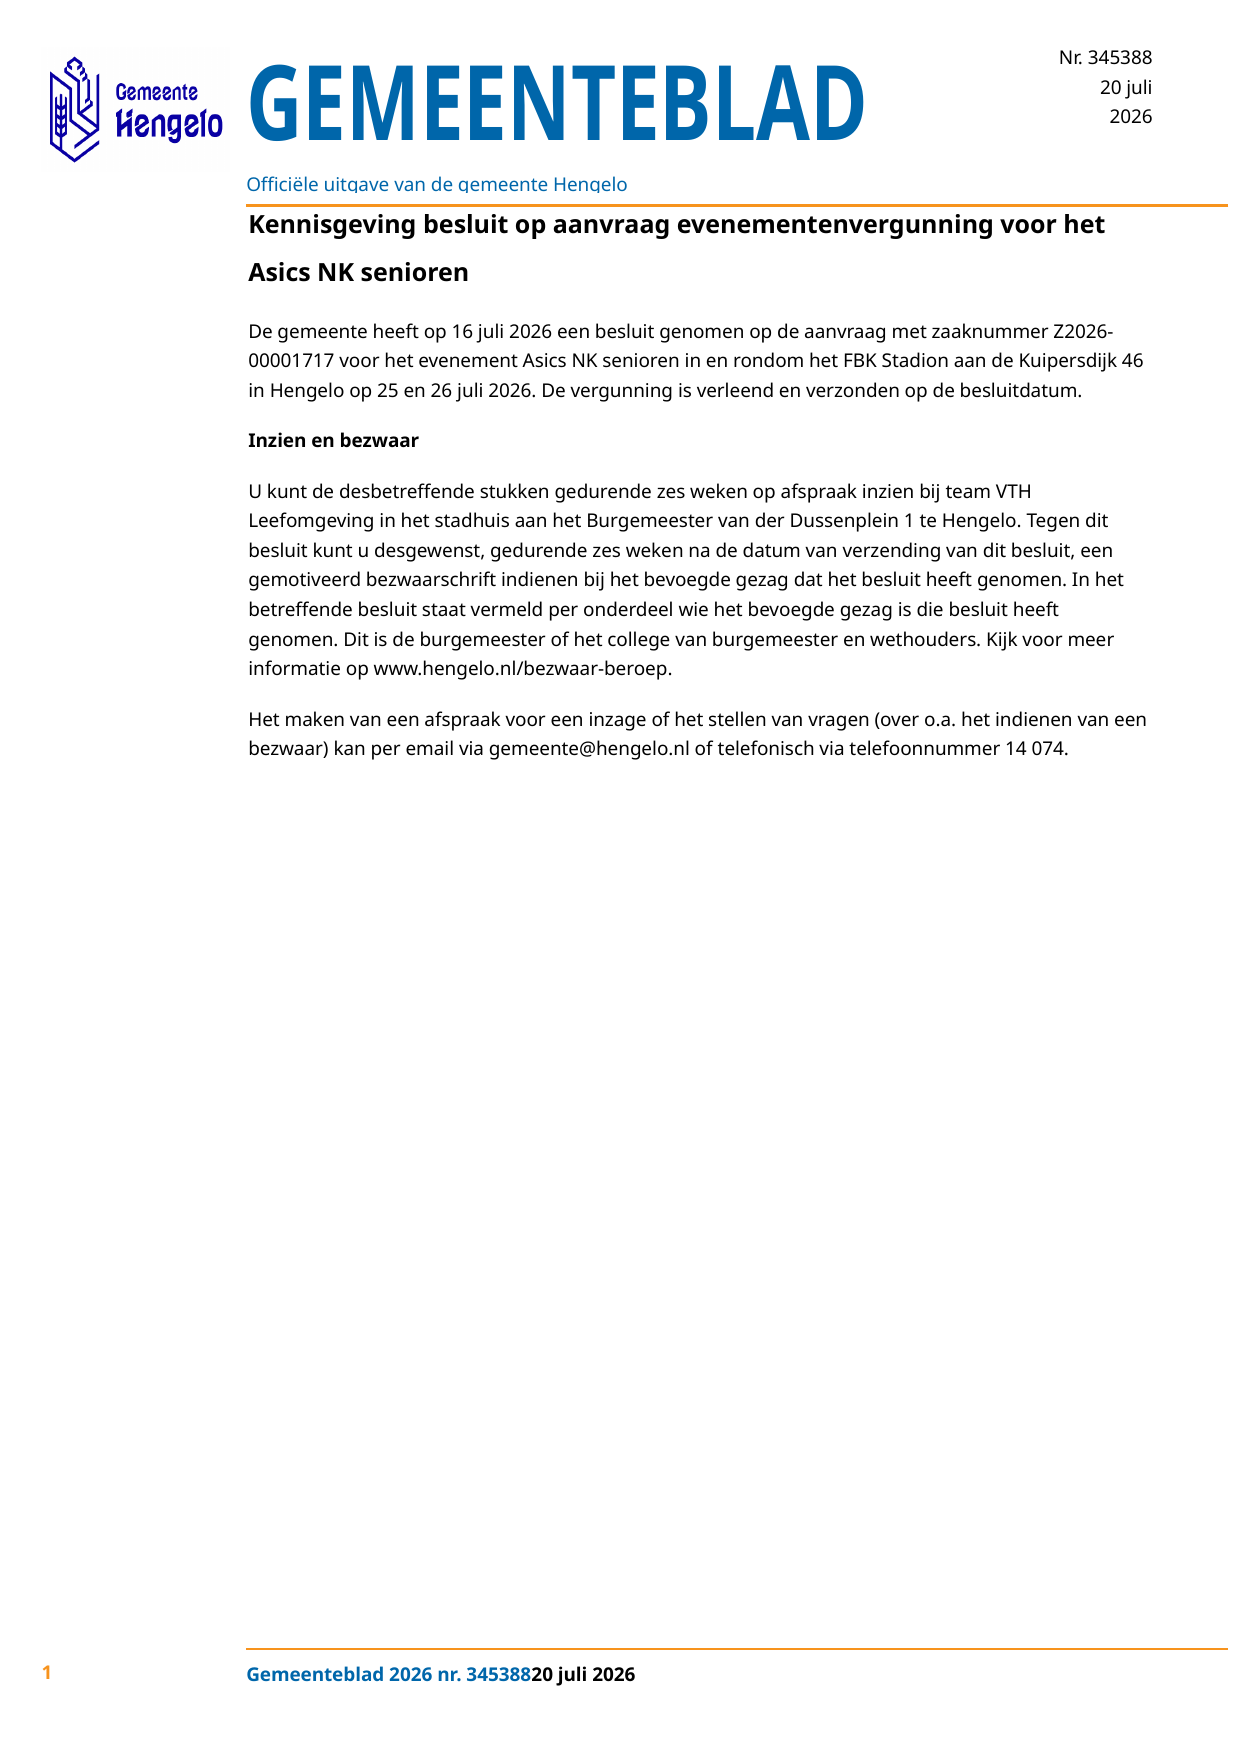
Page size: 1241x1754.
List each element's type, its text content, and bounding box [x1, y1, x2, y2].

text Kennisgeving besluit op aanvraag evenementenvergunning voor het Asics NK senioren [248, 207, 1152, 288]
text Inzien en bezwaar [248, 427, 1152, 453]
picture [41, 47, 231, 172]
text U kunt de desbetreffende stukken gedurende zes weken op afspraak inzien bij team VTH Leefomgeving in het stadhuis aan het Burgemeester van der Dussenplein 1 te Hengelo. Tegen dit besluit kunt u desgewenst, gedurende zes weken na de datum van verzending van dit besluit, een gemotiveerd bezwaarschrift indienen bij het bevoegde gezag dat het besluit heeft genomen. In het betreffende besluit staat vermeld per onderdeel wie het bevoegde gezag is die besluit heeft genomen. Dit is de burgemeester of het college van burgemeester en wethouders. Kijk voor meer informatie op www.hengelo.nl/bezwaar-beroep. [248, 478, 1152, 681]
text De gemeente heeft op 16 juli 2026 een besluit genomen op de aanvraag met zaaknummer Z2026-00001717 voor het evenement Asics NK senioren in en rondom het FBK Stadion aan de Kuipersdijk 46 in Hengelo op 25 en 26 juli 2026. De vergunning is verleend en verzonden op de besluitdatum. [248, 318, 1152, 403]
text Het maken van een afspraak voor een inzage of het stellen van vragen (over o.a. het indienen van een bezwaar) kan per email via gemeente@hengelo.nl of telefonisch via telefoonnummer 14 074. [248, 706, 1152, 761]
